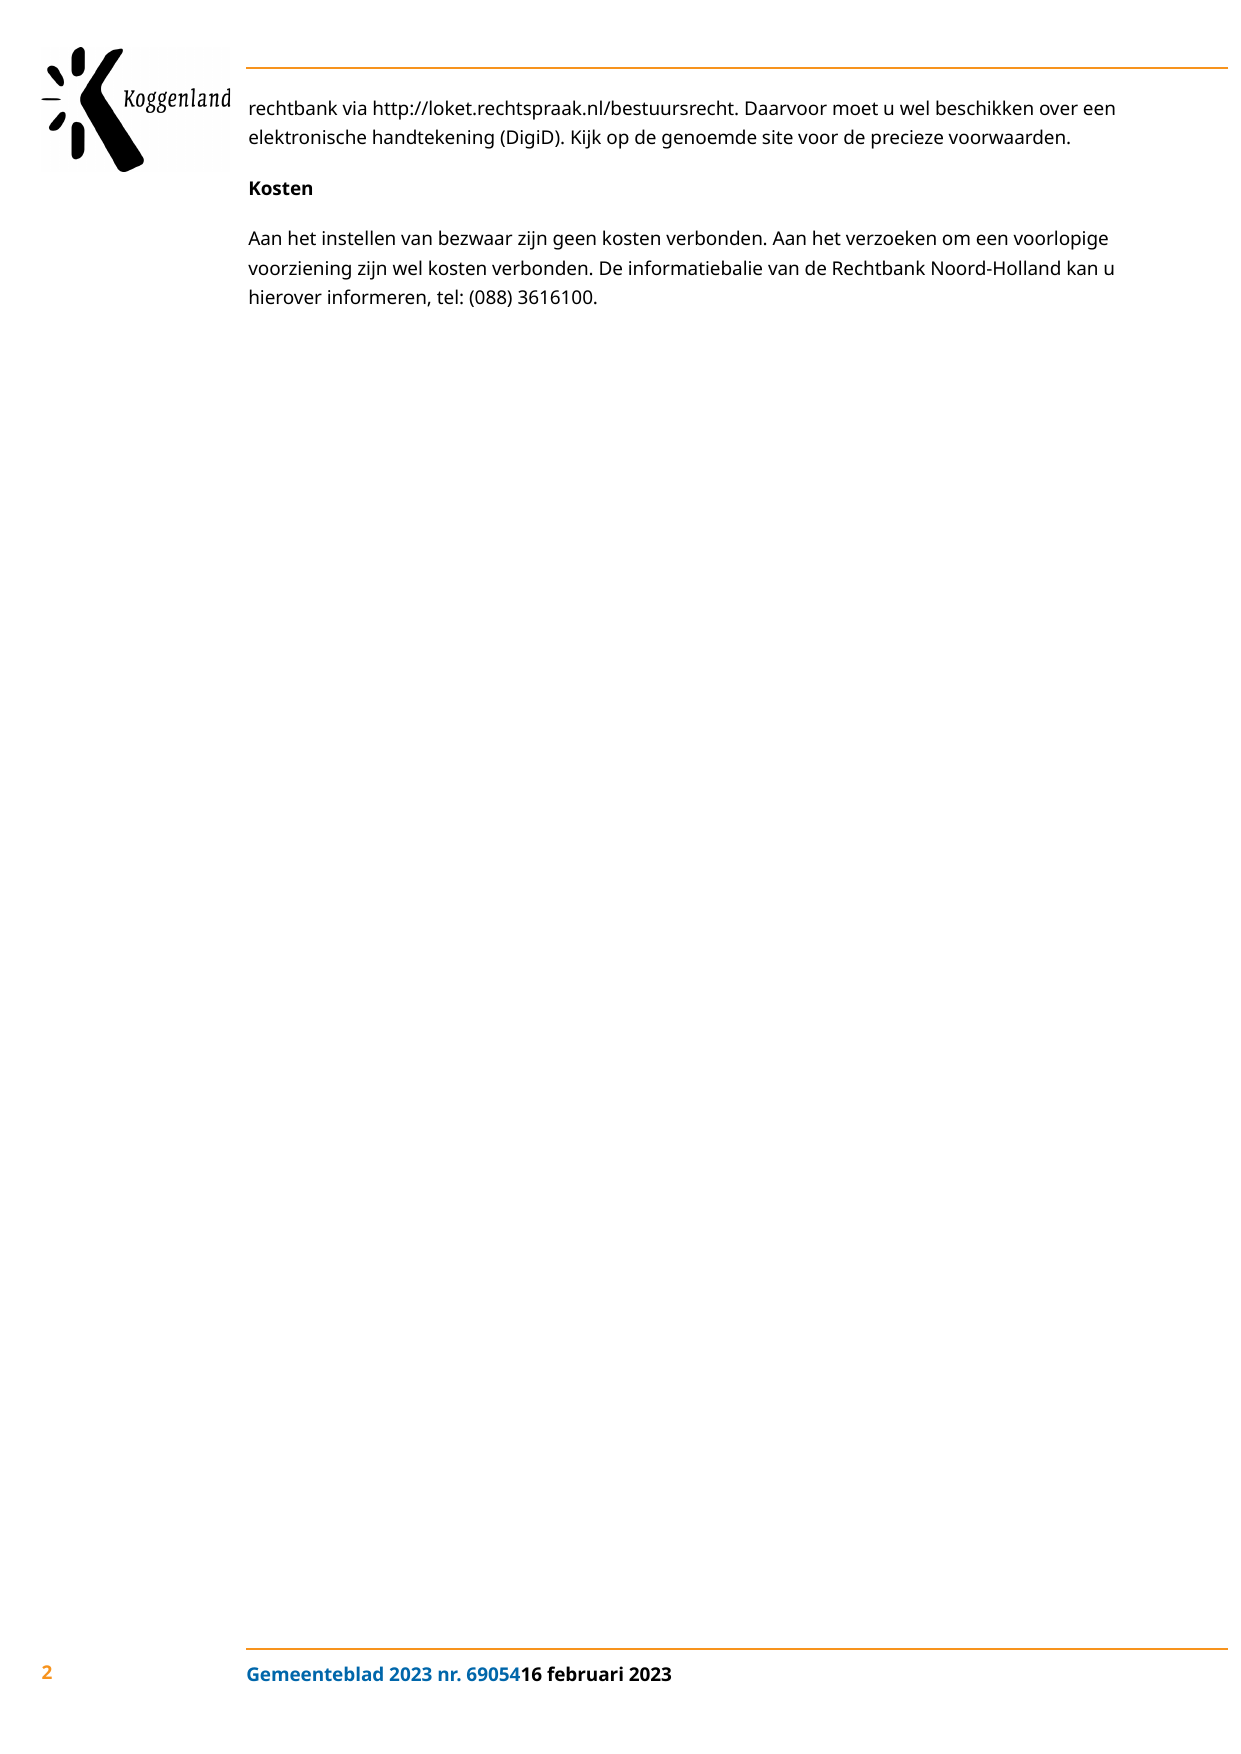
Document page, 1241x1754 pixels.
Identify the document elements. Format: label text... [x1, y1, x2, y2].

picture [41, 47, 231, 172]
text Aan het instellen van bezwaar zijn geen kosten verbonden. Aan het verzoeken om een voorlopige voorziening zijn wel kosten verbonden. De informatiebalie van de Rechtbank Noord-Holland kan u hierover informeren, tel: (088) 3616100. [248, 225, 1152, 310]
text Kosten [248, 175, 1152, 201]
text rechtbank via http://loket.rechtspraak.nl/bestuursrecht. Daarvoor moet u wel beschikken over een elektronische handtekening (DigiD). Kijk op de genoemde site voor de precieze voorwaarden. [248, 95, 1152, 150]
